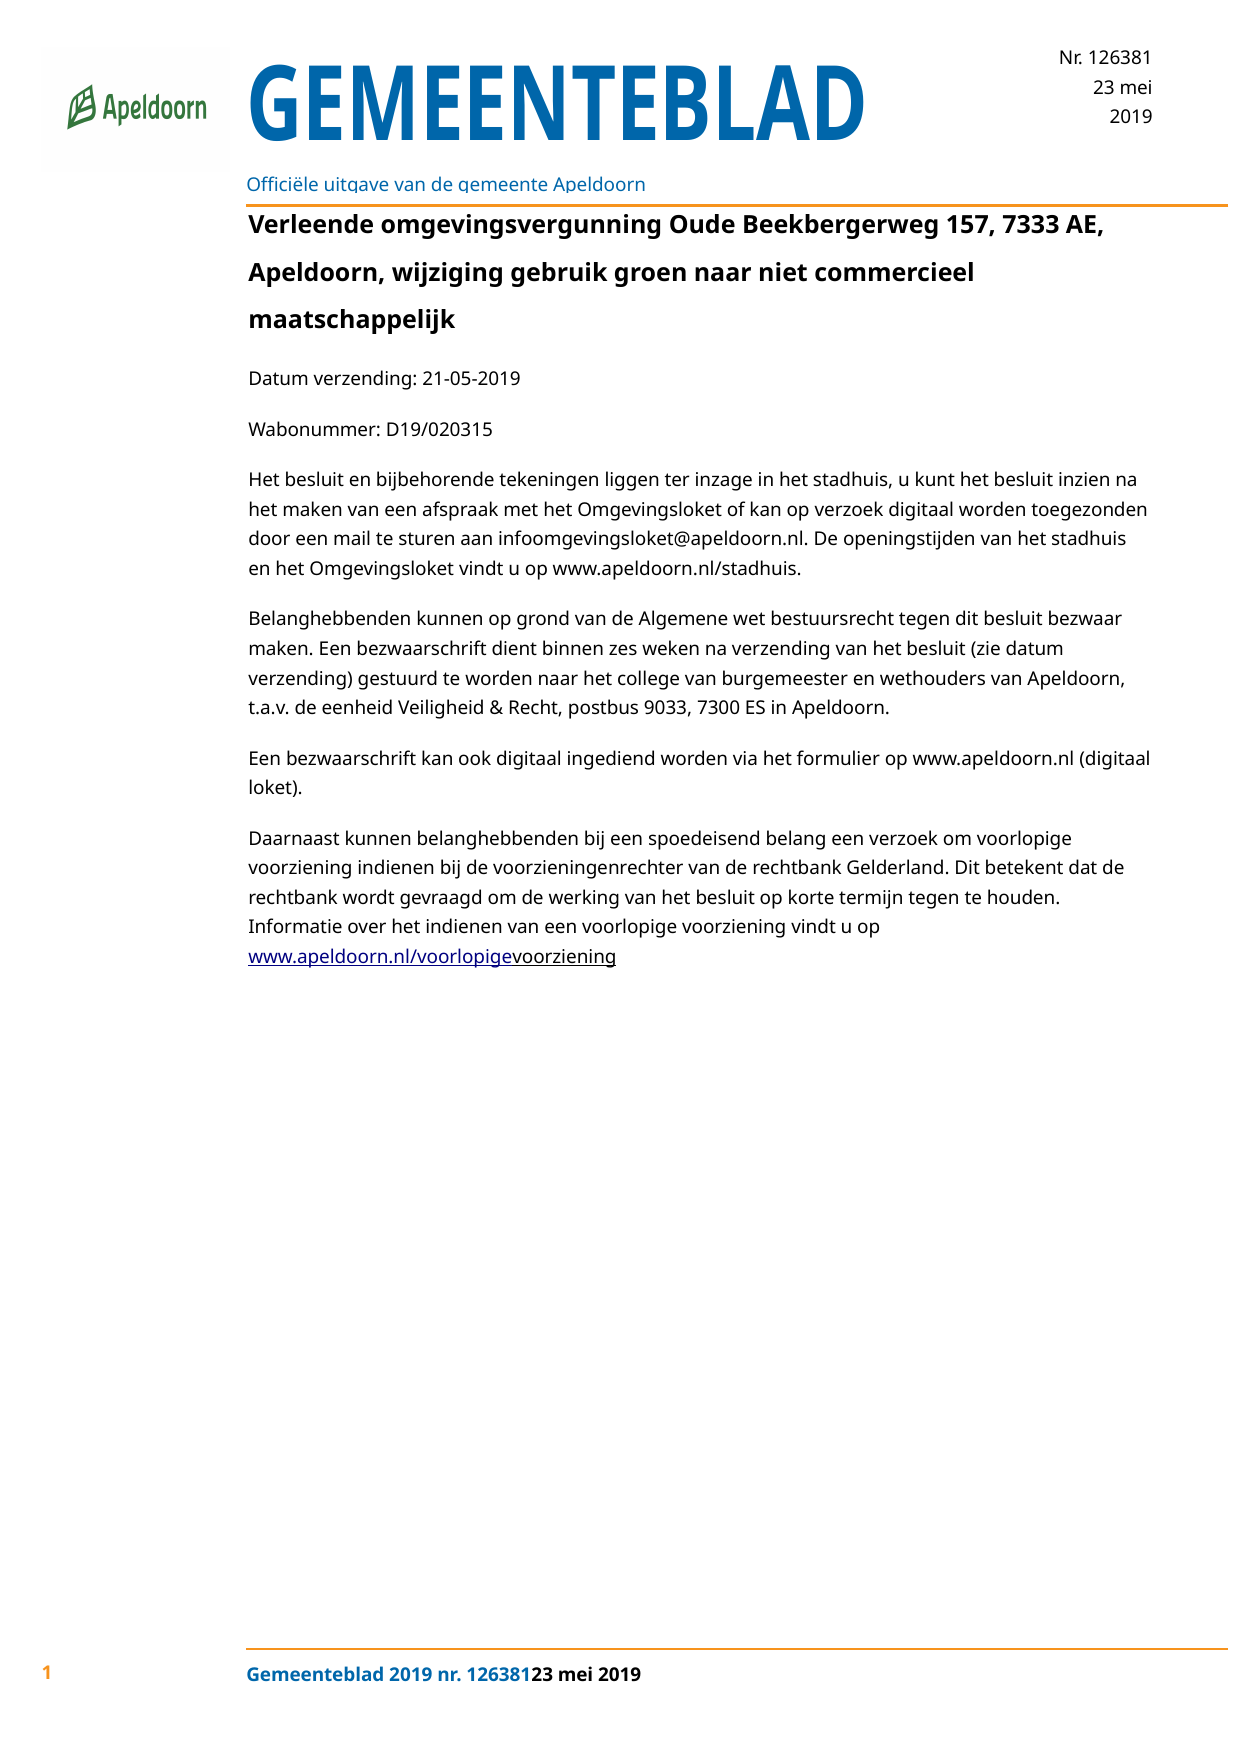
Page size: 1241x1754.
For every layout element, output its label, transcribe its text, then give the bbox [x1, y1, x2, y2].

text Datum verzending: 21-05-2019 [248, 366, 1152, 391]
text Het besluit en bijbehorende tekeningen liggen ter inzage in het stadhuis, u kunt het besluit inzien na het maken van een afspraak met het Omgevingsloket of kan op verzoek digitaal worden toegezonden door een mail te sturen aan infoomgevingsloket@apeldoorn.nl. De openingstijden van het stadhuis en het Omgevingsloket vindt u op www.apeldoorn.nl/stadhuis. [248, 466, 1152, 581]
text Verleende omgevingsvergunning Oude Beekbergerweg 157, 7333 AE, Apeldoorn, wijziging gebruik groen naar niet commercieel maatschappelijk [248, 207, 1152, 336]
text Wabonummer: D19/020315 [248, 416, 1152, 442]
text Belanghebbenden kunnen op grond van de Algemene wet bestuursrecht tegen dit besluit bezwaar maken. Een bezwaarschrift dient binnen zes weken na verzending van het besluit (zie datum verzending) gestuurd te worden naar het college van burgemeester en wethouders van Apeldoorn, t.a.v. de eenheid Veiligheid & Recht, postbus 9033, 7300 ES in Apeldoorn. [248, 606, 1152, 720]
picture [41, 47, 231, 172]
text Daarnaast kunnen belanghebbenden bij een spoedeisend belang een verzoek om voorlopige voorziening indienen bij de voorzieningenrechter van de rechtbank Gelderland. Dit betekent dat de rechtbank wordt gevraagd om de werking van het besluit op korte termijn tegen te houden. Informatie over het indienen van een voorlopige voorziening vindt u op www.apeldoorn.nl/voorlopigevoorziening [248, 825, 1152, 969]
text Een bezwaarschrift kan ook digitaal ingediend worden via het formulier op www.apeldoorn.nl (digitaal loket). [248, 745, 1152, 800]
